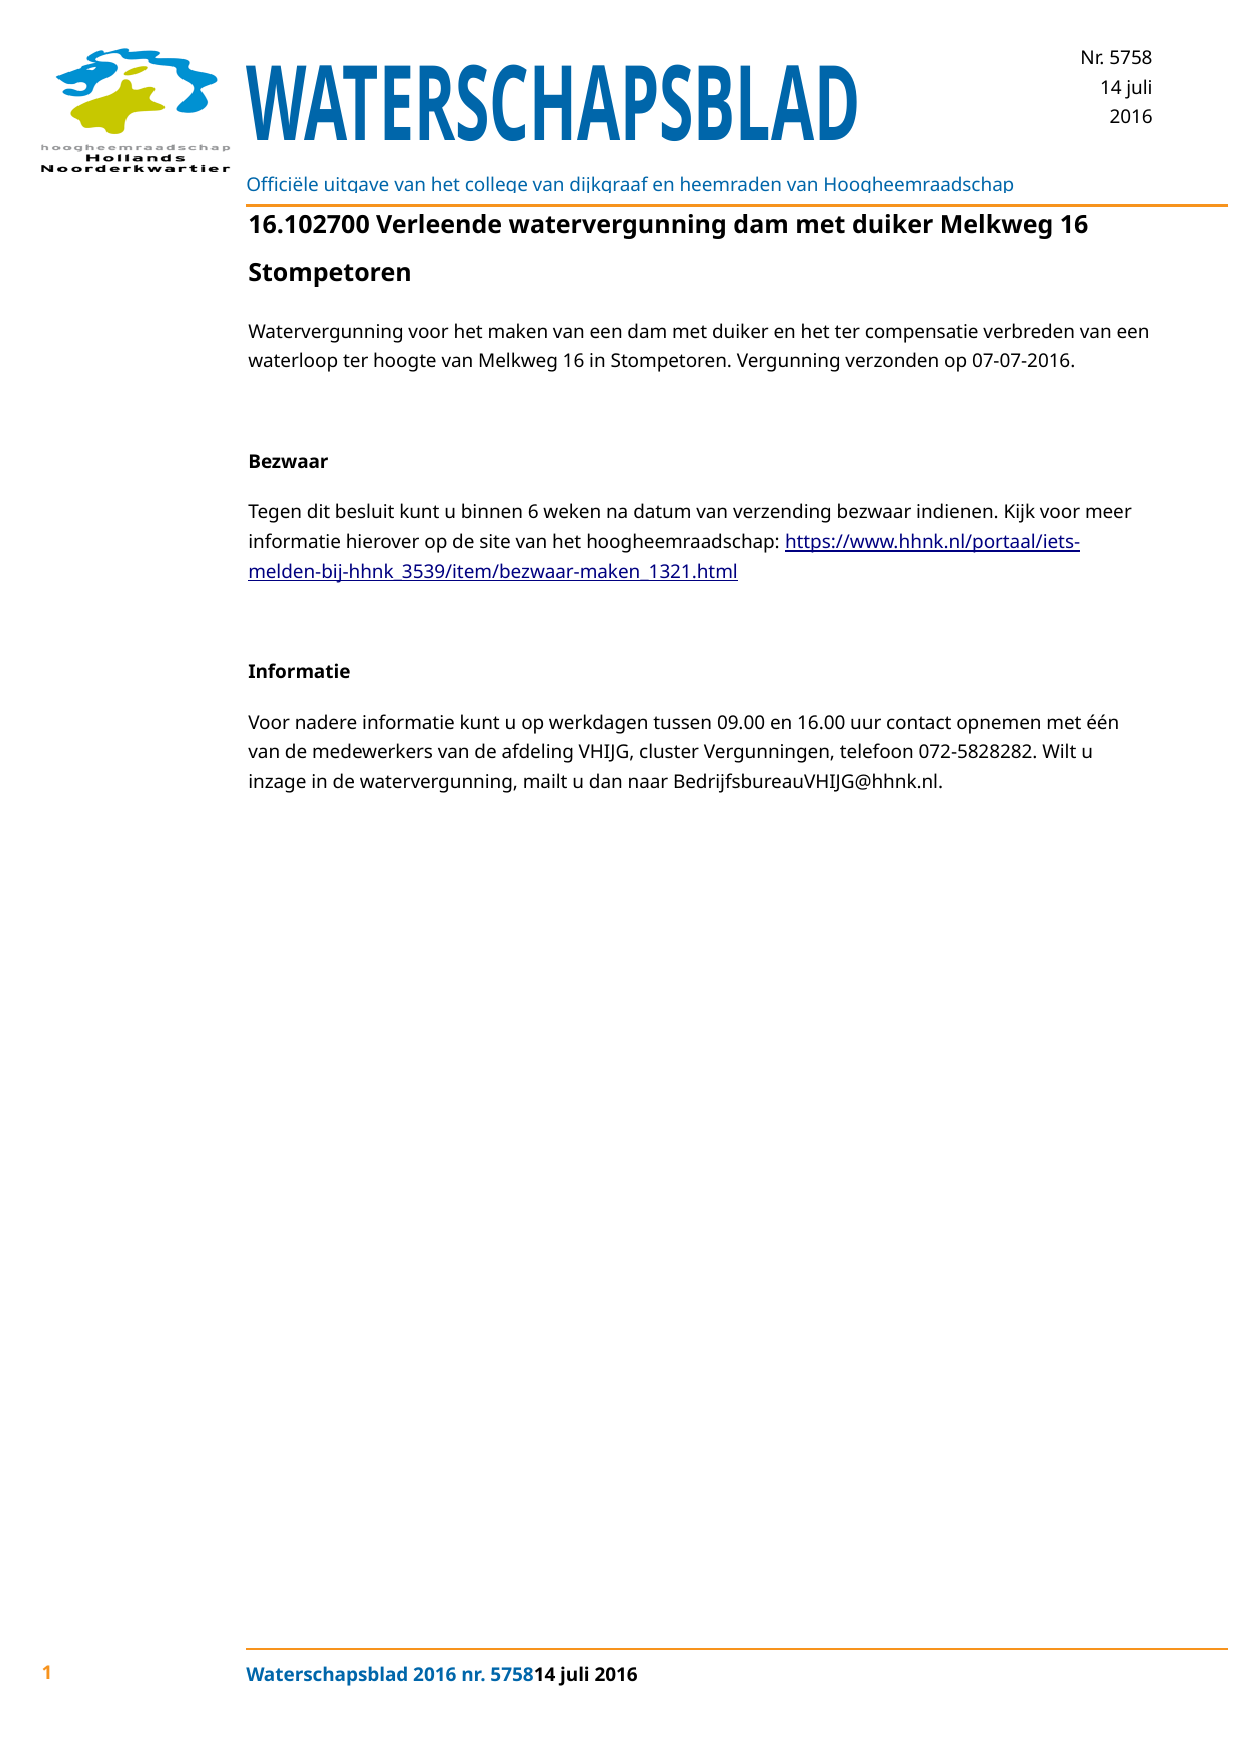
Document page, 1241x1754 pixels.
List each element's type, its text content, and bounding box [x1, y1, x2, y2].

text Watervergunning voor het maken van een dam met duiker en het ter compensatie verbreden van een waterloop ter hoogte van Melkweg 16 in Stompetoren. Vergunning verzonden op 07-07-2016. [248, 318, 1152, 373]
text Informatie [248, 659, 1152, 684]
text Voor nadere informatie kunt u op werkdagen tussen 09.00 en 16.00 uur contact opnemen met één van de medewerkers van de afdeling VHIJG, cluster Vergunningen, telefoon 072-5828282. Wilt u inzage in de watervergunning, mailt u dan naar BedrijfsbureauVHIJG@hhnk.nl. [248, 709, 1152, 794]
picture [41, 47, 231, 172]
text Bezwaar [248, 448, 1152, 474]
text 16.102700 Verleende watervergunning dam met duiker Melkweg 16 Stompetoren [248, 207, 1152, 288]
text Tegen dit besluit kunt u binnen 6 weken na datum van verzending bezwaar indienen. Kijk voor meer informatie hierover op de site van het hoogheemraadschap: https://www.hhnk.nl/portaal/iets-melden-bij-hhnk_3539/item/bezwaar-maken_1321.html [248, 499, 1152, 584]
